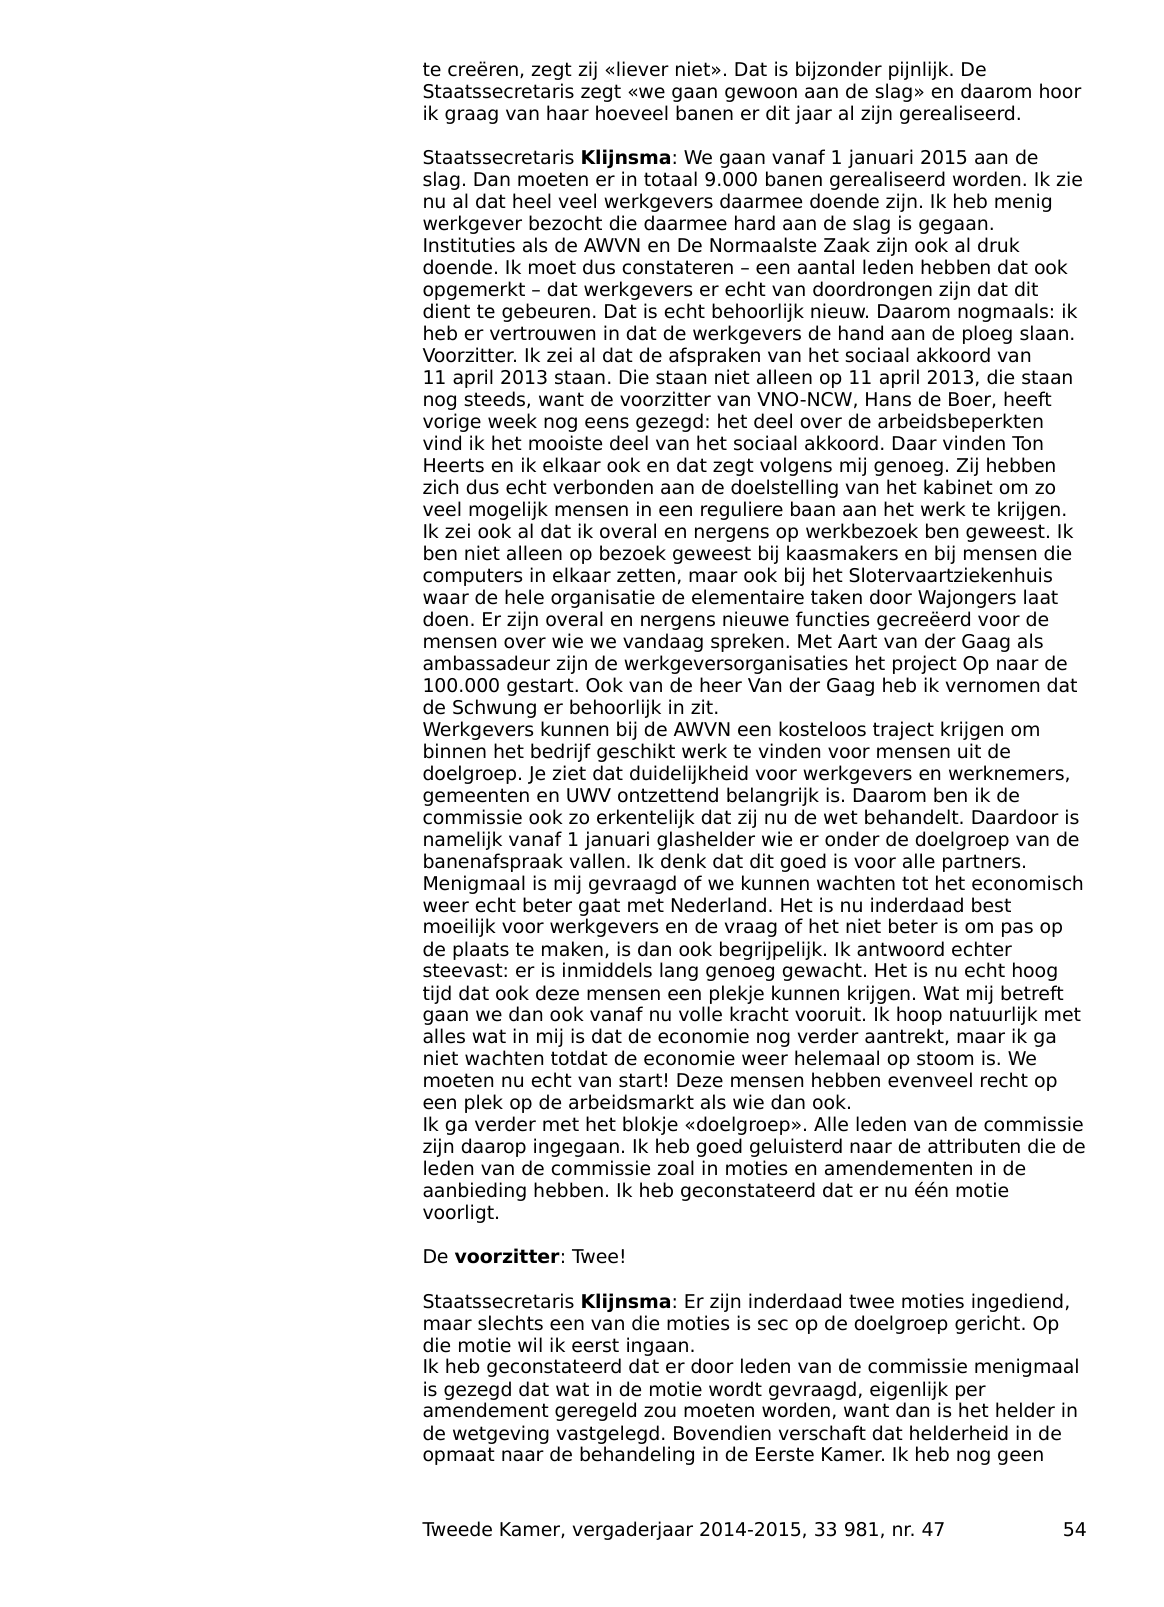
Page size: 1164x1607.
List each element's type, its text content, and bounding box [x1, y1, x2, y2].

text te creëren, zegt zij «liever niet». Dat is bijzonder pijnlijk. De Staatssecretaris zegt «we gaan gewoon aan de slag» en daarom hoor ik graag van haar hoeveel banen er dit jaar al zijn gerealiseerd. [422, 59, 1087, 125]
text Ik zei ook al dat ik overal en nergens op werkbezoek ben geweest. Ik ben niet alleen op bezoek geweest bij kaasmakers en bij mensen die computers in elkaar zetten, maar ook bij het Slotervaartziekenhuis waar de hele organisatie de elementaire taken door Wajongers laat doen. Er zijn overal en nergens nieuwe functies gecreëerd voor de mensen over wie we vandaag spreken. Met Aart van der Gaag als ambassadeur zijn de werkgeversorganisaties het project Op naar de 100.000 gestart. Ook van de heer Van der Gaag heb ik vernomen dat de Schwung er behoorlijk in zit. [422, 521, 1087, 719]
text Ik ga verder met het blokje «doelgroep». Alle leden van de commissie zijn daarop ingegaan. Ik heb goed geluisterd naar de attributen die de leden van de commissie zoal in moties en amendementen in de aanbieding hebben. Ik heb geconstateerd dat er nu één motie voorligt. [422, 1114, 1087, 1224]
text Menigmaal is mij gevraagd of we kunnen wachten tot het economisch weer echt beter gaat met Nederland. Het is nu inderdaad best moeilijk voor werkgevers en de vraag of het niet beter is om pas op de plaats te maken, is dan ook begrijpelijk. Ik antwoord echter steevast: er is inmiddels lang genoeg gewacht. Het is nu echt hoog tijd dat ook deze mensen een plekje kunnen krijgen. Wat mij betreft gaan we dan ook vanaf nu volle kracht vooruit. Ik hoop natuurlijk met alles wat in mij is dat de economie nog verder aantrekt, maar ik ga niet wachten totdat de economie weer helemaal op stoom is. We moeten nu echt van start! Deze mensen hebben evenveel recht op een plek op de arbeidsmarkt als wie dan ook. [422, 872, 1087, 1114]
text Voorzitter. Ik zei al dat de afspraken van het sociaal akkoord van 11 april 2013 staan. Die staan niet alleen op 11 april 2013, die staan nog steeds, want de voorzitter van VNO-NCW, Hans de Boer, heeft vorige week nog eens gezegd: het deel over de arbeidsbeperkten vind ik het mooiste deel van het sociaal akkoord. Daar vinden Ton Heerts en ik elkaar ook en dat zegt volgens mij genoeg. Zij hebben zich dus echt verbonden aan de doelstelling van het kabinet om zo veel mogelijk mensen in een reguliere baan aan het werk te krijgen. [422, 345, 1087, 521]
text Staatssecretaris Klijnsma: Er zijn inderdaad twee moties ingediend, maar slechts een van die moties is sec op de doelgroep gericht. Op die motie wil ik eerst ingaan. [422, 1291, 1087, 1356]
text Werkgevers kunnen bij de AWVN een kosteloos traject krijgen om binnen het bedrijf geschikt werk te vinden voor mensen uit de doelgroep. Je ziet dat duidelijkheid voor werkgevers en werknemers, gemeenten en UWV ontzettend belangrijk is. Daarom ben ik de commissie ook zo erkentelijk dat zij nu de wet behandelt. Daardoor is namelijk vanaf 1 januari glashelder wie er onder de doelgroep van de banenafspraak vallen. Ik denk dat dit goed is voor alle partners. [422, 719, 1087, 872]
text Ik heb geconstateerd dat er door leden van de commissie menigmaal is gezegd dat wat in de motie wordt gevraagd, eigenlijk per amendement geregeld zou moeten worden, want dan is het helder in de wetgeving vastgelegd. Bovendien verschaft dat helderheid in de opmaat naar de behandeling in de Eerste Kamer. Ik heb nog geen [422, 1356, 1087, 1466]
text De voorzitter: Twee! [422, 1246, 1087, 1268]
text Staatssecretaris Klijnsma: We gaan vanaf 1 januari 2015 aan de slag. Dan moeten er in totaal 9.000 banen gerealiseerd worden. Ik zie nu al dat heel veel werkgevers daarmee doende zijn. Ik heb menig werkgever bezocht die daarmee hard aan de slag is gegaan. Instituties als de AWVN en De Normaalste Zaak zijn ook al druk doende. Ik moet dus constateren – een aantal leden hebben dat ook opgemerkt – dat werkgevers er echt van doordrongen zijn dat dit dient te gebeuren. Dat is echt behoorlijk nieuw. Daarom nogmaals: ik heb er vertrouwen in dat de werkgevers de hand aan de ploeg slaan. [422, 147, 1087, 345]
